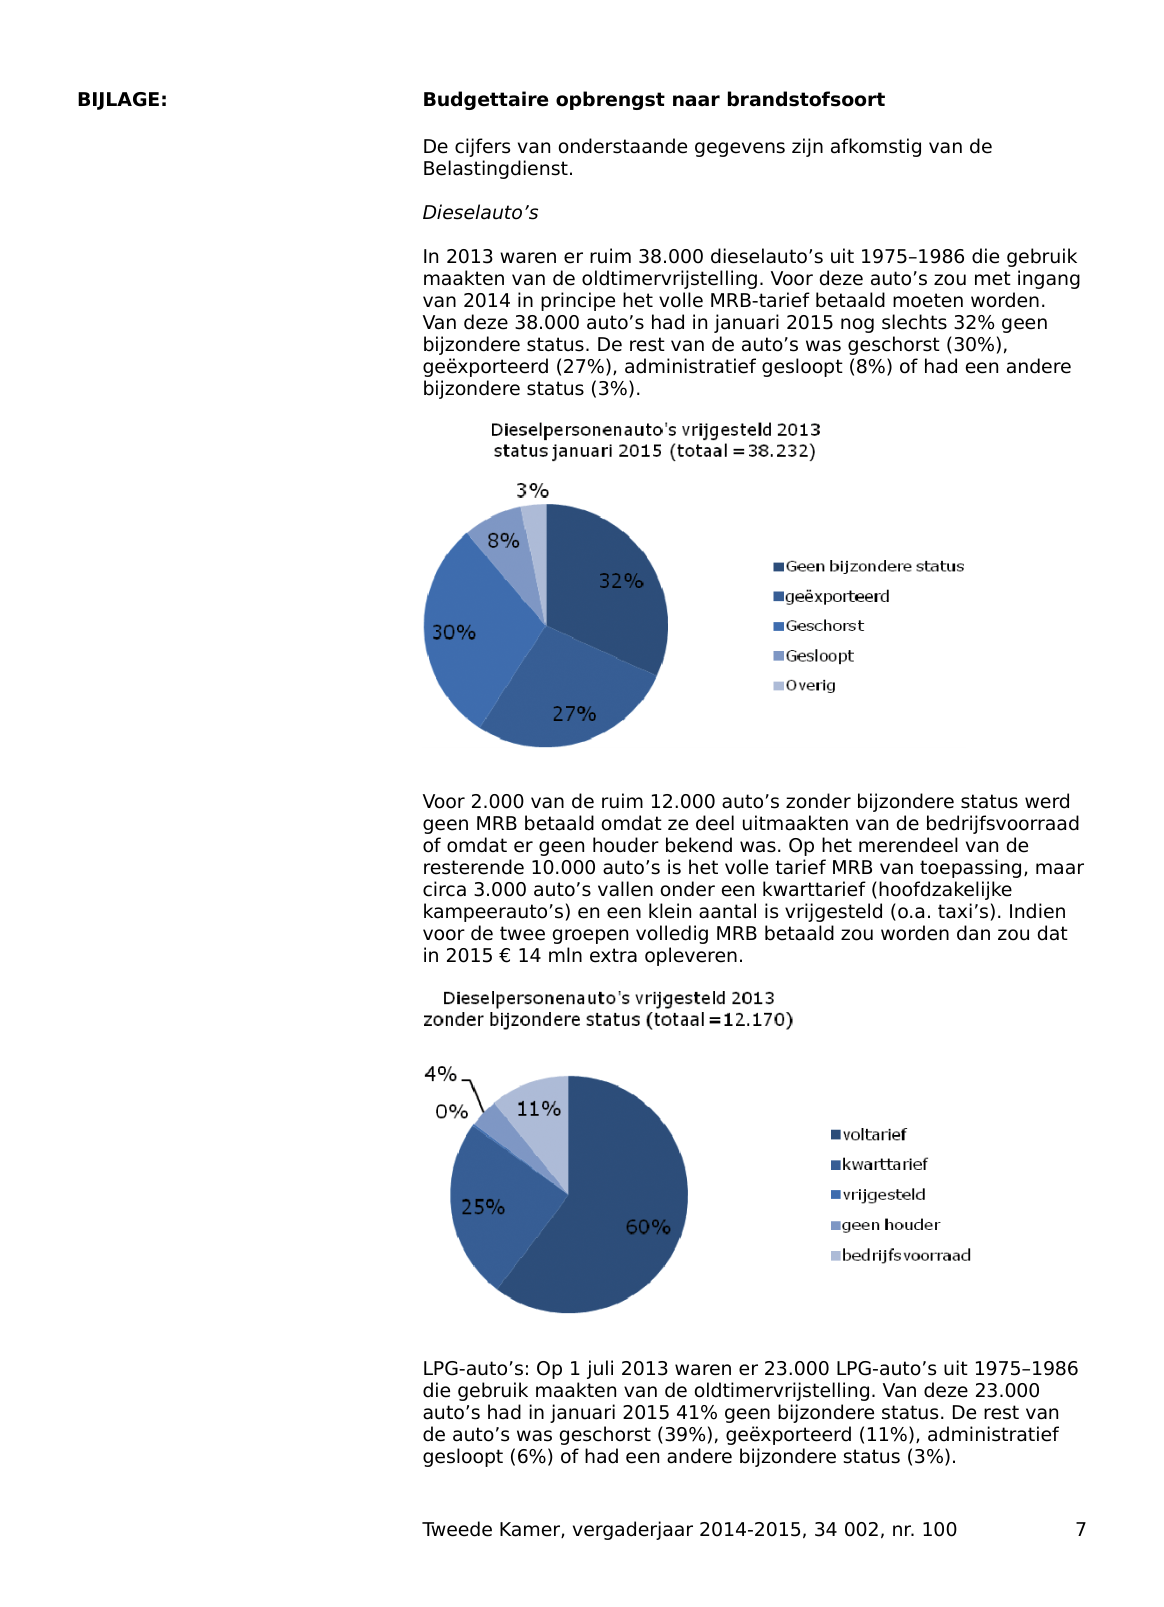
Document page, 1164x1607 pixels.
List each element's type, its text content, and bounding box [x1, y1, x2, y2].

text Voor 2.000 van de ruim 12.000 auto’s zonder bijzondere status werd geen MRB betaald omdat ze deel uitmaakten van de bedrijfsvoorraad of omdat er geen houder bekend was. Op het merendeel van de resterende 10.000 auto’s is het volle tarief MRB van toepassing, maar circa 3.000 auto’s vallen onder een kwarttarief (hoofdzakelijke kampeerauto’s) en een klein aantal is vrijgesteld (o.a. taxi’s). Indien voor de twee groepen volledig MRB betaald zou worden dan zou dat in 2015 € 14 mln extra opleveren. [422, 791, 1087, 967]
subtitle Dieselauto’s [422, 202, 1087, 224]
text LPG-auto’s: Op 1 juli 2013 waren er 23.000 LPG-auto’s uit 1975–1986 die gebruik maakten van de oldtimervrijstelling. Van deze 23.000 auto’s had in januari 2015 41% geen bijzondere status. De rest van de auto’s was geschorst (39%), geëxporteerd (11%), administratief gesloopt (6%) of had een andere bijzondere status (3%). [422, 1358, 1087, 1468]
picture [422, 422, 966, 748]
text De cijfers van onderstaande gegevens zijn afkomstig van de Belastingdienst. [422, 136, 1087, 180]
picture [422, 989, 972, 1315]
text In 2013 waren er ruim 38.000 dieselauto’s uit 1975–1986 die gebruik maakten van de oldtimervrijstelling. Voor deze auto’s zou met ingang van 2014 in principe het volle MRB-tarief betaald moeten worden. Van deze 38.000 auto’s had in januari 2015 nog slechts 32% geen bijzondere status. De rest van de auto’s was geschorst (30%), geëxporteerd (27%), administratief gesloopt (8%) of had een andere bijzondere status (3%). [422, 246, 1087, 400]
subtitle BIJLAGE: Budgettaire opbrengst naar brandstofsoort [77, 89, 1087, 111]
